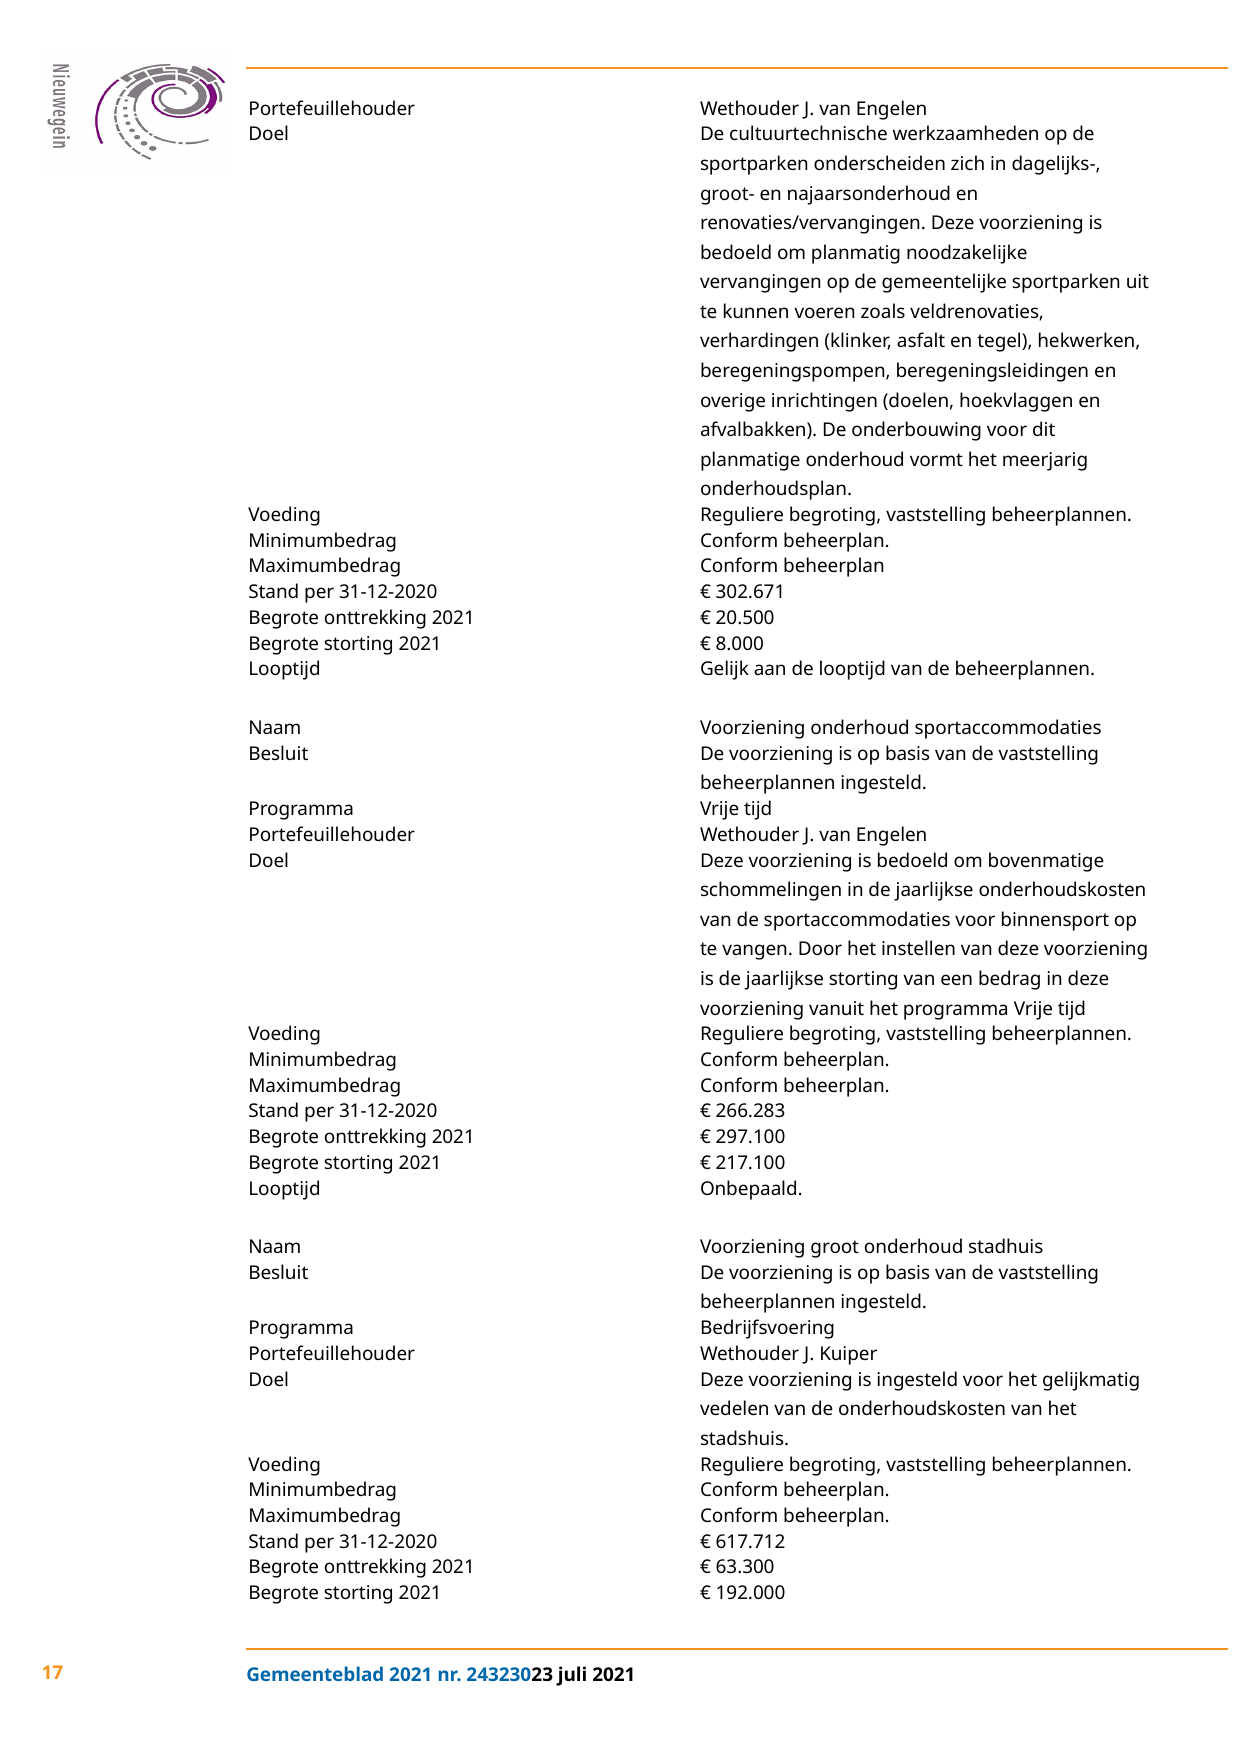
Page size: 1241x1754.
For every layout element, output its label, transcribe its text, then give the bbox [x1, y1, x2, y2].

table_cell Voeding [248, 1451, 700, 1477]
table_cell Minimumbedrag [248, 1477, 700, 1502]
table_cell Conform beheerplan. [700, 1477, 1152, 1502]
table_cell De voorziening is op basis van de vaststelling beheerplannen ingesteld. [700, 740, 1152, 795]
table_cell Deze voorziening is bedoeld om bovenmatige schommelingen in de jaarlijkse onderhoudskosten van de sportaccommodaties voor binnensport op te vangen. Door het instellen van deze voorziening is de jaarlijkse storting van een bedrag in deze voorziening vanuit het programma Vrije tijd [700, 847, 1152, 1020]
table_cell Deze voorziening is ingesteld voor het gelijkmatig vedelen van de onderhoudskosten van het stadshuis. [700, 1366, 1152, 1451]
table_cell Maximumbedrag [248, 1502, 700, 1528]
table_cell € 302.671 [700, 579, 1152, 604]
table_cell Conform beheerplan. [700, 527, 1152, 553]
picture [41, 47, 231, 172]
table_cell Doel [248, 1366, 700, 1451]
table_cell Begrote storting 2021 [248, 630, 700, 656]
table_cell € 297.100 [700, 1123, 1152, 1149]
table_cell Begrote onttrekking 2021 [248, 1554, 700, 1579]
table_cell Portefeuillehouder [248, 821, 700, 847]
table_cell Conform beheerplan. [700, 1502, 1152, 1528]
table_cell Maximumbedrag [248, 553, 700, 578]
table_cell € 20.500 [700, 604, 1152, 630]
table_cell € 217.100 [700, 1149, 1152, 1175]
table_cell Doel [248, 847, 700, 1020]
table_cell Conform beheerplan [700, 553, 1152, 578]
table_cell Wethouder J. Kuiper [700, 1340, 1152, 1366]
table_cell Conform beheerplan. [700, 1046, 1152, 1072]
table_header Naam [248, 714, 700, 740]
table_cell Begrote storting 2021 [248, 1149, 700, 1175]
table_cell € 8.000 [700, 630, 1152, 656]
table_header Voorziening onderhoud sportaccommodaties [700, 714, 1152, 740]
table_cell Reguliere begroting, vaststelling beheerplannen. [700, 1451, 1152, 1477]
table_cell Gelijk aan de looptijd van de beheerplannen. [700, 656, 1152, 681]
table_cell € 192.000 [700, 1580, 1152, 1605]
table_cell Wethouder J. van Engelen [700, 95, 1152, 121]
table_cell Begrote storting 2021 [248, 1580, 700, 1605]
table_cell Begrote onttrekking 2021 [248, 1123, 700, 1149]
table_cell Stand per 31-12-2020 [248, 1528, 700, 1554]
table_cell Besluit [248, 1259, 700, 1314]
table_cell Looptijd [248, 1175, 700, 1201]
table_cell Stand per 31-12-2020 [248, 579, 700, 604]
table_cell Portefeuillehouder [248, 1340, 700, 1366]
table_cell Doel [248, 121, 700, 501]
table_cell € 617.712 [700, 1528, 1152, 1554]
table_cell Programma [248, 1315, 700, 1340]
table_cell € 63.300 [700, 1554, 1152, 1579]
table_cell Wethouder J. van Engelen [700, 821, 1152, 847]
table_cell Maximumbedrag [248, 1072, 700, 1098]
table_cell Reguliere begroting, vaststelling beheerplannen. [700, 1020, 1152, 1046]
table_cell Programma [248, 795, 700, 821]
table_cell Voeding [248, 1020, 700, 1046]
table_cell Portefeuillehouder [248, 95, 700, 121]
table_cell Besluit [248, 740, 700, 795]
table_cell Reguliere begroting, vaststelling beheerplannen. [700, 501, 1152, 527]
table_cell Conform beheerplan. [700, 1072, 1152, 1098]
table_cell Minimumbedrag [248, 527, 700, 553]
table_cell Bedrijfsvoering [700, 1315, 1152, 1340]
table_cell Voeding [248, 501, 700, 527]
table_cell Minimumbedrag [248, 1046, 700, 1072]
table_cell Onbepaald. [700, 1175, 1152, 1201]
table_cell Vrije tijd [700, 795, 1152, 821]
table_header Naam [248, 1234, 700, 1259]
table_cell Looptijd [248, 656, 700, 681]
table_cell € 266.283 [700, 1098, 1152, 1123]
table_cell De cultuurtechnische werkzaamheden op de sportparken onderscheiden zich in dagelijks-, groot- en najaarsonderhoud en renovaties/vervangingen. Deze voorziening is bedoeld om planmatig noodzakelijke vervangingen op de gemeentelijke sportparken uit te kunnen voeren zoals veldrenovaties, verhardingen (klinker, asfalt en tegel), hekwerken, beregeningspompen, beregeningsleidingen en overige inrichtingen (doelen, hoekvlaggen en afvalbakken). De onderbouwing voor dit planmatige onderhoud vormt het meerjarig onderhoudsplan. [700, 121, 1152, 501]
table_cell Begrote onttrekking 2021 [248, 604, 700, 630]
table_cell De voorziening is op basis van de vaststelling beheerplannen ingesteld. [700, 1259, 1152, 1314]
table_cell Stand per 31-12-2020 [248, 1098, 700, 1123]
table_header Voorziening groot onderhoud stadhuis [700, 1234, 1152, 1259]
